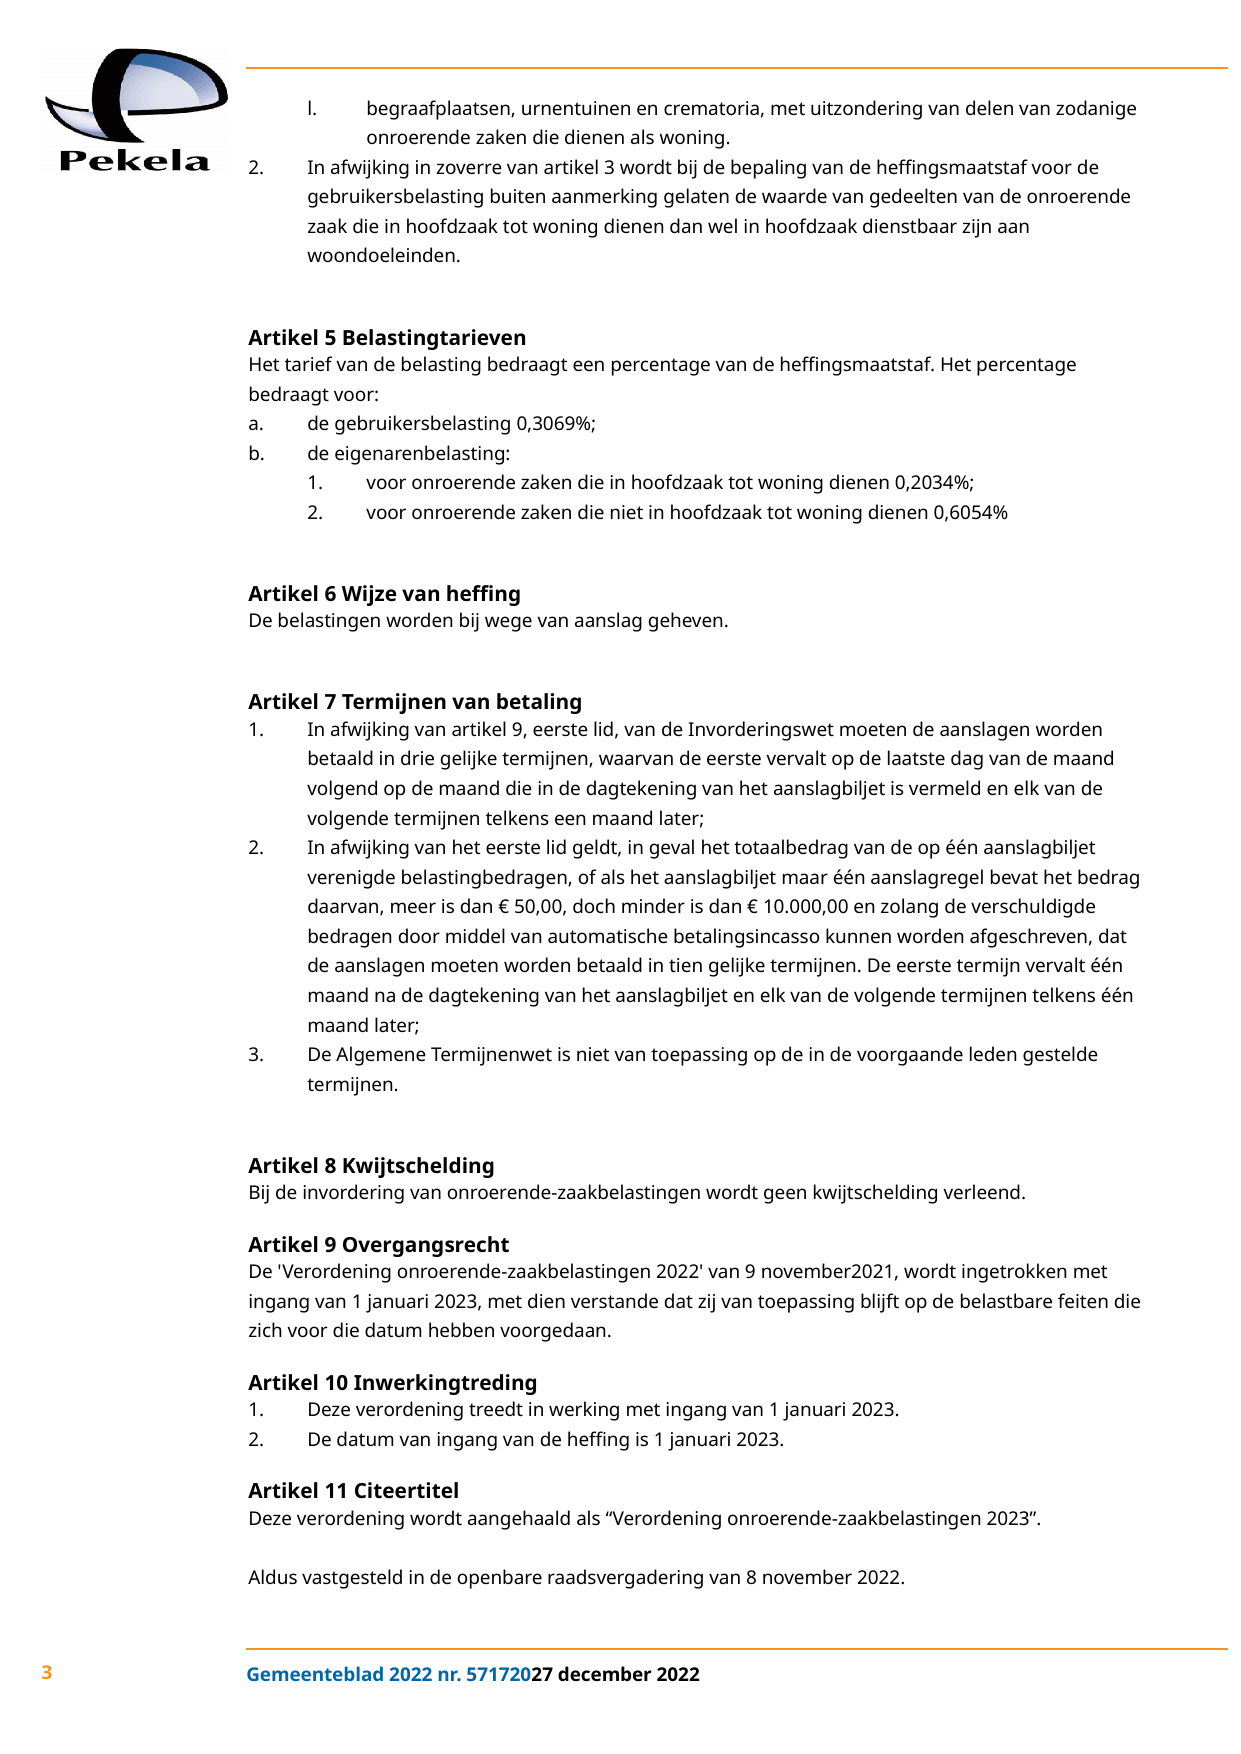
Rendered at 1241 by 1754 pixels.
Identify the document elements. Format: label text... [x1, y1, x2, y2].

text Artikel 9 Overgangsrecht [248, 1230, 1152, 1258]
text Artikel 11 Citeertitel [248, 1476, 1152, 1505]
list de eigenarenbelasting: [248, 440, 1152, 466]
text Artikel 6 Wijze van heffing [248, 579, 1152, 607]
list voor onroerende zaken die niet in hoofdzaak tot woning dienen 0,6054% [307, 499, 1152, 525]
text Bij de invordering van onroerende-zaakbelastingen wordt geen kwijtschelding verleend. [248, 1179, 1152, 1205]
text De belastingen worden bij wege van aanslag geheven. [248, 607, 1152, 633]
text Artikel 5 Belastingtarieven [248, 323, 1152, 351]
list De datum van ingang van de heffing is 1 januari 2023. [248, 1426, 1152, 1452]
list In afwijking van artikel 9, eerste lid, van de Invorderingswet moeten de aanslagen worden betaald in drie gelijke termijnen, waarvan de eerste vervalt op de laatste dag van de maand volgend op de maand die in de dagtekening van het aanslagbiljet is vermeld en elk van de volgende termijnen telkens een maand later; [248, 716, 1152, 830]
picture [41, 47, 231, 172]
list De Algemene Termijnenwet is niet van toepassing op de in de voorgaande leden gestelde termijnen. [248, 1041, 1152, 1097]
list de gebruikersbelasting 0,3069%; [248, 410, 1152, 436]
text De 'Verordening onroerende-zaakbelastingen 2022' van 9 november2021, wordt ingetrokken met ingang van 1 januari 2023, met dien verstande dat zij van toepassing blijft op de belastbare feiten die zich voor die datum hebben voorgedaan. [248, 1258, 1152, 1343]
list voor onroerende zaken die in hoofdzaak tot woning dienen 0,2034%; [307, 469, 1152, 495]
text Artikel 10 Inwerkingtreding [248, 1368, 1152, 1396]
list In afwijking in zoverre van artikel 3 wordt bij de bepaling van de heffingsmaatstaf voor de gebruikersbelasting buiten aanmerking gelaten de waarde van gedeelten van de onroerende zaak die in hoofdzaak tot woning dienen dan wel in hoofdzaak dienstbaar zijn aan woondoeleinden. [248, 154, 1152, 268]
list Deze verordening treedt in werking met ingang van 1 januari 2023. [248, 1396, 1152, 1422]
text Aldus vastgesteld in de openbare raadsvergadering van 8 november 2022. [248, 1564, 1152, 1589]
list begraafplaatsen, urnentuinen en crematoria, met uitzondering van delen van zodanige onroerende zaken die dienen als woning. [307, 95, 1152, 150]
text Artikel 8 Kwijtschelding [248, 1151, 1152, 1179]
text Artikel 7 Termijnen van betaling [248, 687, 1152, 716]
list In afwijking van het eerste lid geldt, in geval het totaalbedrag van de op één aanslagbiljet verenigde belastingbedragen, of als het aanslagbiljet maar één aanslagregel bevat het bedrag daarvan, meer is dan € 50,00, doch minder is dan € 10.000,00 en zolang de verschuldigde bedragen door middel van automatische betalingsincasso kunnen worden afgeschreven, dat de aanslagen moeten worden betaald in tien gelijke termijnen. De eerste termijn vervalt één maand na de dagtekening van het aanslagbiljet en elk van de volgende termijnen telkens één maand later; [248, 834, 1152, 1037]
text Het tarief van de belasting bedraagt een percentage van de heffingsmaatstaf. Het percentage bedraagt voor: [248, 351, 1152, 406]
text Deze verordening wordt aangehaald als “Verordening onroerende-zaakbelastingen 2023”. [248, 1505, 1152, 1530]
